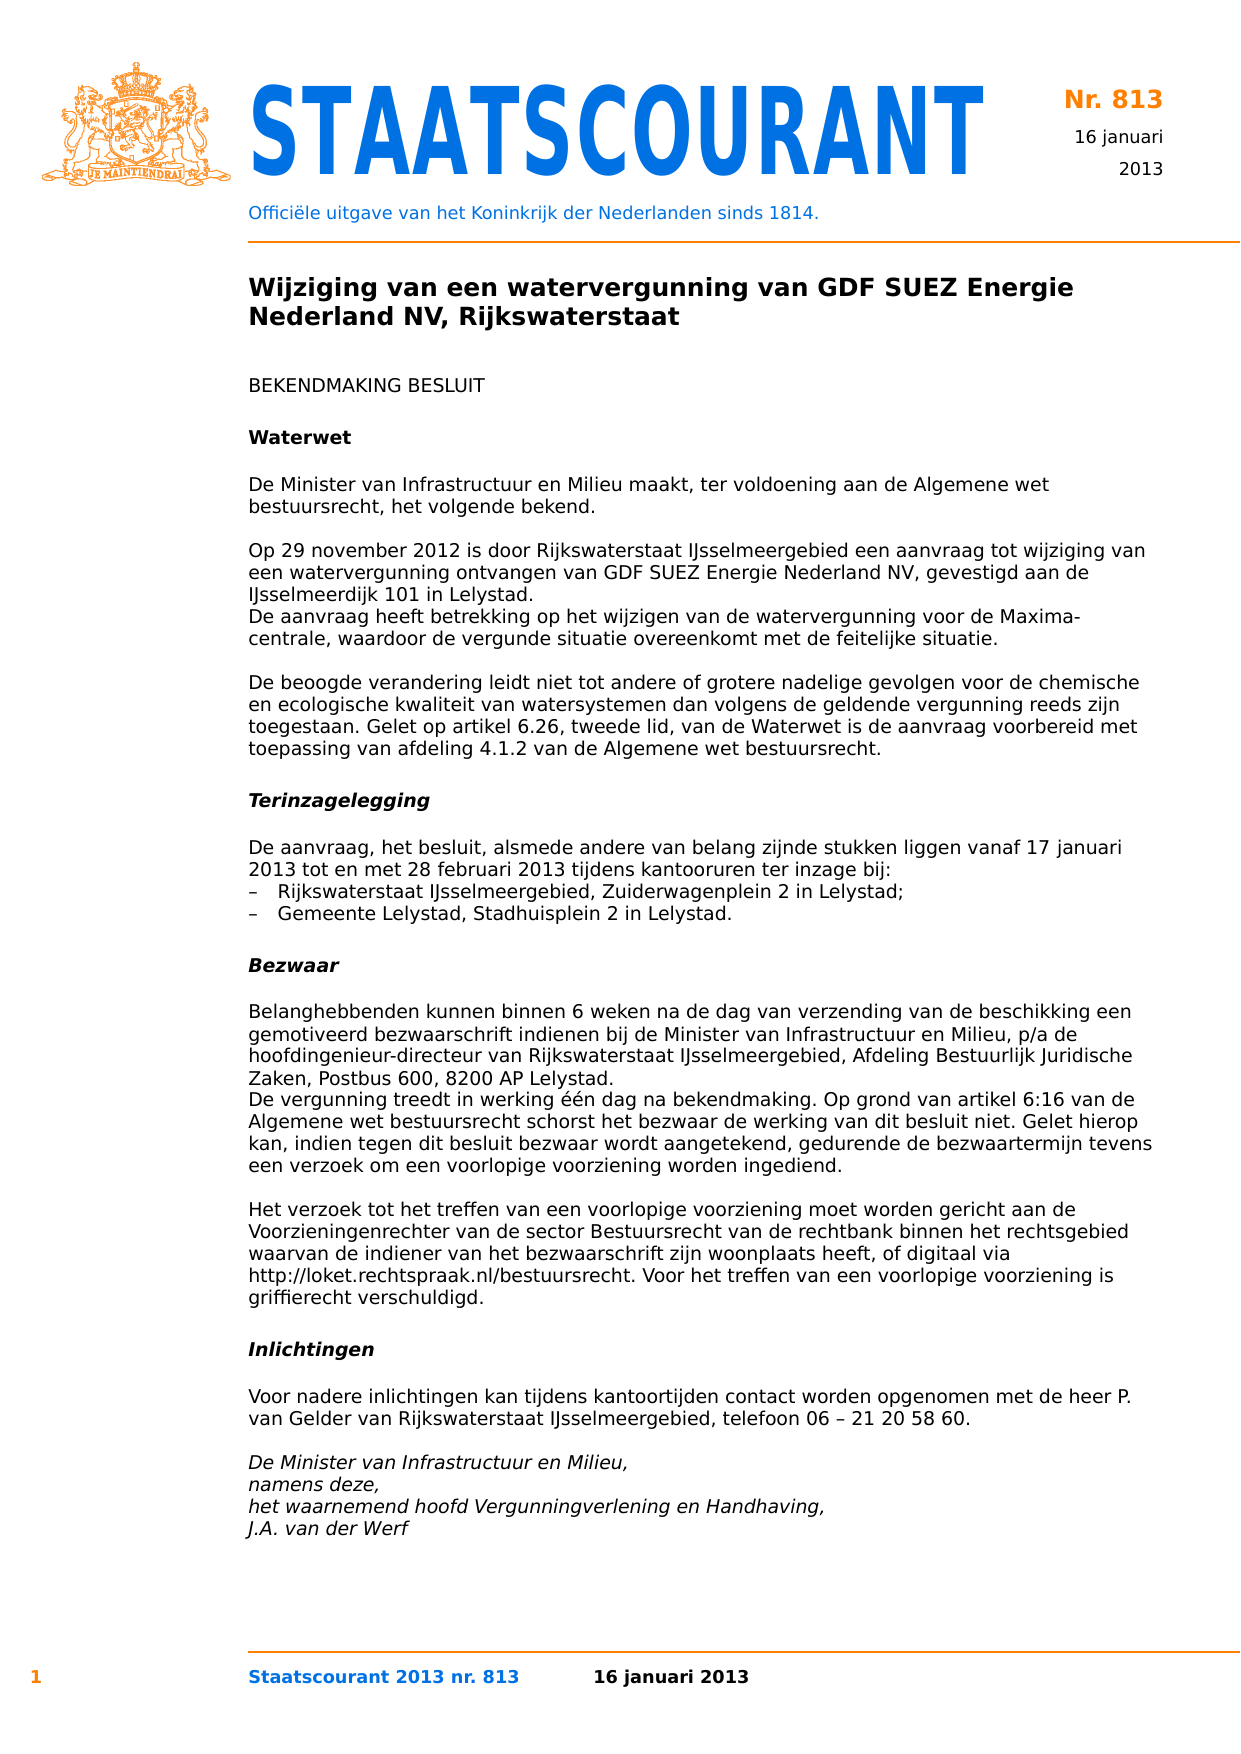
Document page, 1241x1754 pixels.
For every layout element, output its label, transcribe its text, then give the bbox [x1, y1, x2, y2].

table_cell 2013 [998, 153, 1240, 203]
text – Gemeente Lelystad, Stadhuisplein 2 in Lelystad. [248, 902, 1163, 924]
table_header [25, 62, 248, 241]
table_cell Officiële uitgave van het Koninkrijk der Nederlanden sinds 1814. [248, 203, 1240, 241]
subtitle Wijziging van een watervergunning van GDF SUEZ Energie Nederland NV, Rijkswaterstaat [248, 273, 1163, 331]
text Belanghebbenden kunnen binnen 6 weken na de dag van verzending van de beschikking een gemotiveerd bezwaarschrift indienen bij de Minister van Infrastructuur en Milieu, p/a de hoofdingenieur-directeur van Rijkswaterstaat IJsselmeergebied, Afdeling Bestuurlijk Juridische Zaken, Postbus 600, 8200 AP Lelystad. [248, 1001, 1163, 1089]
text De aanvraag heeft betrekking op het wijzigen van de watervergunning voor de Maxima-centrale, waardoor de vergunde situatie overeenkomt met de feitelijke situatie. [248, 606, 1163, 650]
text De aanvraag, het besluit, alsmede andere van belang zijnde stukken liggen vanaf 17 januari 2013 tot en met 28 februari 2013 tijdens kantooruren ter inzage bij: [248, 837, 1163, 881]
text De Minister van Infrastructuur en Milieu maakt, ter voldoening aan de Algemene wet bestuursrecht, het volgende bekend. [248, 474, 1163, 518]
subtitle Inlichtingen [248, 1339, 1163, 1361]
text BEKENDMAKING BESLUIT [248, 375, 1163, 397]
text De vergunning treedt in werking één dag na bekendmaking. Op grond van artikel 6:16 van de Algemene wet bestuursrecht schorst het bezwaar de werking van dit besluit niet. Gelet hierop kan, indien tegen dit besluit bezwaar wordt aangetekend, gedurende de bezwaartermijn tevens een verzoek om een voorlopige voorziening worden ingediend. [248, 1089, 1163, 1177]
table_cell 16 januari [998, 121, 1240, 153]
subtitle Bezwaar [248, 954, 1163, 976]
subtitle Waterwet [248, 427, 1163, 449]
table_header STAATSCOURANT [248, 62, 998, 203]
table_header Nr. 813 [998, 62, 1240, 121]
text Voor nadere inlichtingen kan tijdens kantoortijden contact worden opgenomen met de heer P. van Gelder van Rijkswaterstaat IJsselmeergebied, telefoon 06 – 21 20 58 60. [248, 1386, 1163, 1430]
text Het verzoek tot het treffen van een voorlopige voorziening moet worden gericht aan de Voorzieningenrechter van de sector Bestuursrecht van de rechtbank binnen het rechtsgebied waarvan de indiener van het bezwaarschrift zijn woonplaats heeft, of digitaal via http://loket.rechtspraak.nl/bestuursrecht. Voor het treffen van een voorlopige voorziening is griffierecht verschuldigd. [248, 1199, 1163, 1309]
text Op 29 november 2012 is door Rijkswaterstaat IJsselmeergebied een aanvraag tot wijziging van een watervergunning ontvangen van GDF SUEZ Energie Nederland NV, gevestigd aan de IJsselmeerdijk 101 in Lelystad. [248, 540, 1163, 606]
subtitle Terinzagelegging [248, 789, 1163, 812]
text De Minister van Infrastructuur en Milieu, namens deze, het waarnemend hoofd Vergunningverlening en Handhaving, J.A. van der Werf [248, 1452, 1163, 1540]
text De beoogde verandering leidt niet tot andere of grotere nadelige gevolgen voor de chemische en ecologische kwaliteit van watersystemen dan volgens de geldende vergunning reeds zijn toegestaan. Gelet op artikel 6.26, tweede lid, van de Waterwet is de aanvraag voorbereid met toepassing van afdeling 4.1.2 van de Algemene wet bestuursrecht. [248, 672, 1163, 759]
text – Rijkswaterstaat IJsselmeergebied, Zuiderwagenplein 2 in Lelystad; [248, 881, 1163, 902]
picture [41, 62, 231, 186]
